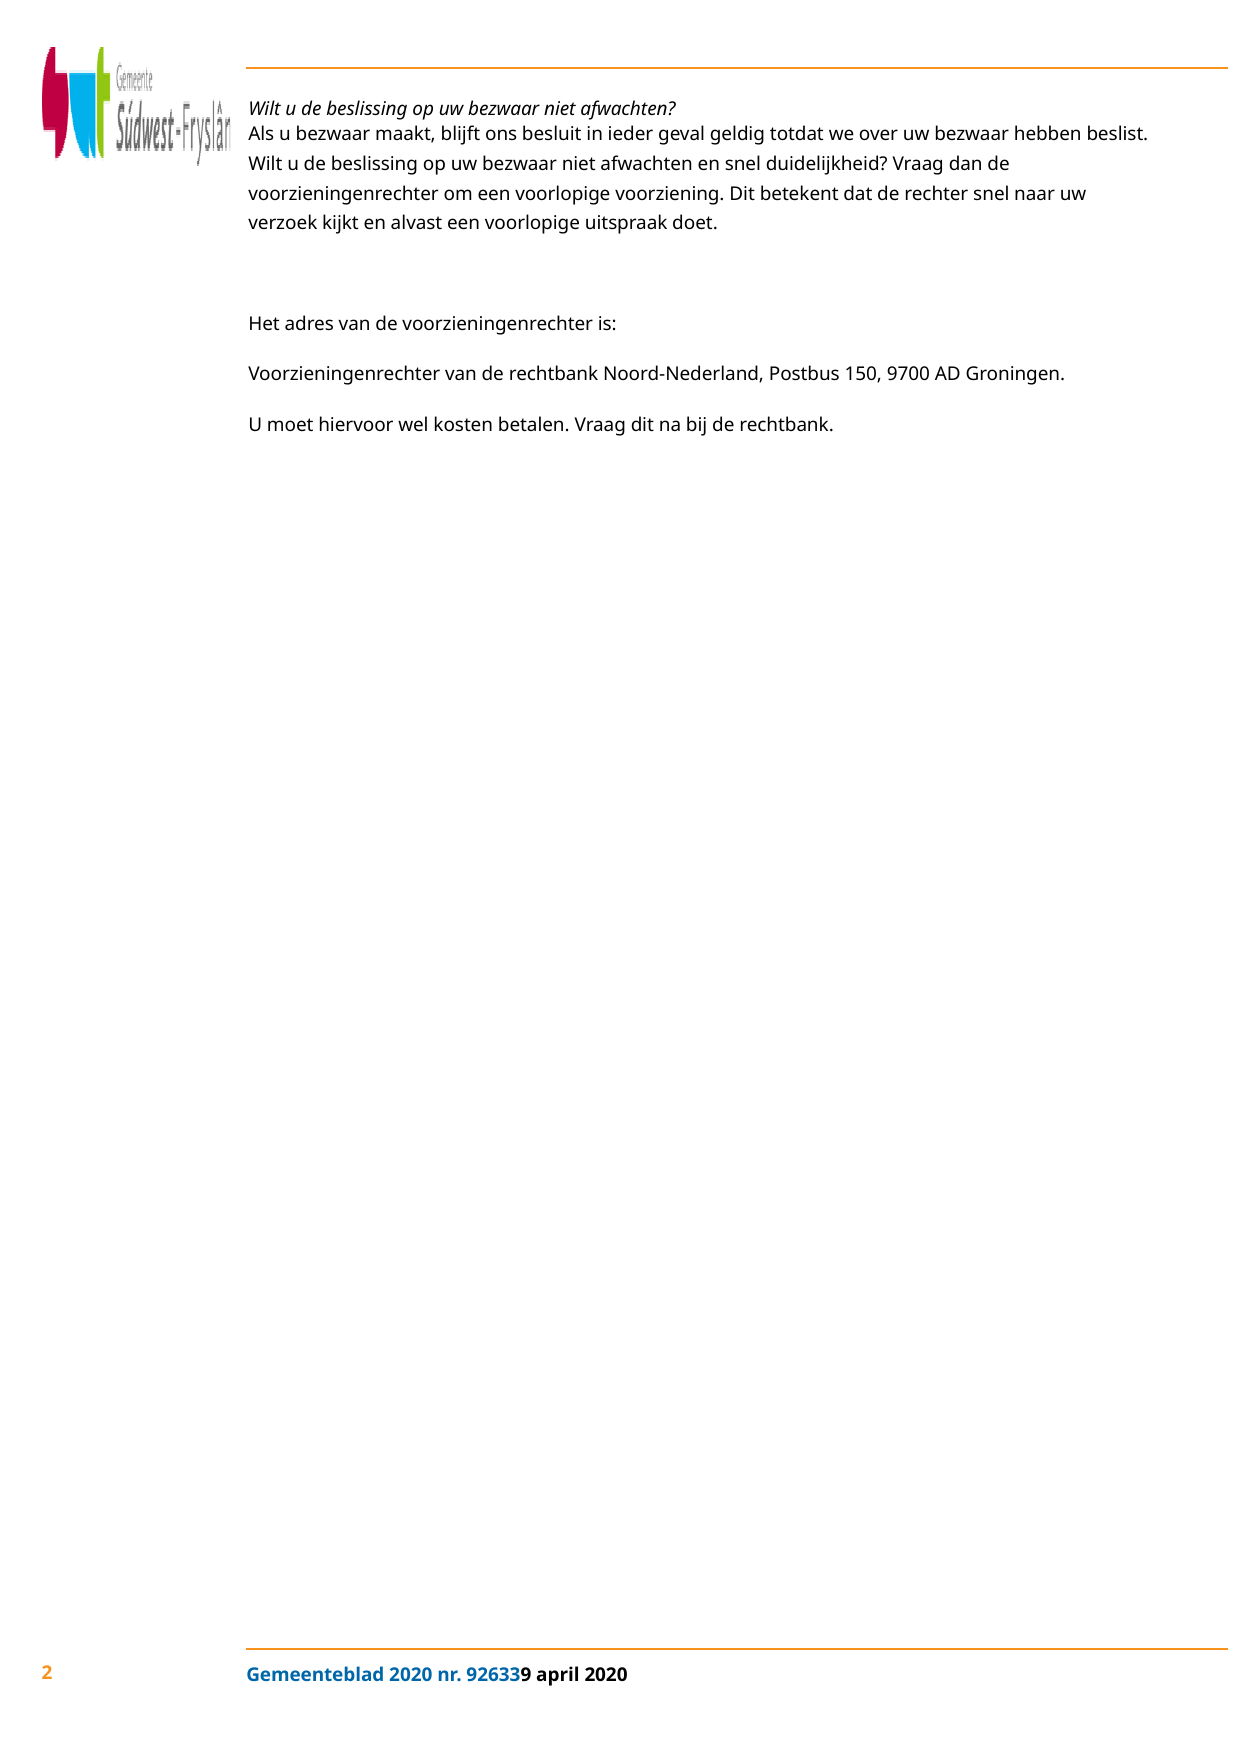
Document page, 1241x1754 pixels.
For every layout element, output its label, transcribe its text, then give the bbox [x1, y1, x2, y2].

text Wilt u de beslissing op uw bezwaar niet afwachten? [248, 95, 1152, 121]
text Voorzieningenrechter van de rechtbank Noord-Nederland, Postbus 150, 9700 AD Groningen. [248, 361, 1152, 386]
text U moet hiervoor wel kosten betalen. Vraag dit na bij de rechtbank. [248, 411, 1152, 437]
picture [41, 47, 231, 172]
text Het adres van de voorzieningenrechter is: [248, 310, 1152, 336]
text Als u bezwaar maakt, blijft ons besluit in ieder geval geldig totdat we over uw bezwaar hebben beslist. Wilt u de beslissing op uw bezwaar niet afwachten en snel duidelijkheid? Vraag dan de voorzieningenrechter om een voorlopige voorziening. Dit betekent dat de rechter snel naar uw verzoek kijkt en alvast een voorlopige uitspraak doet. [248, 121, 1152, 235]
